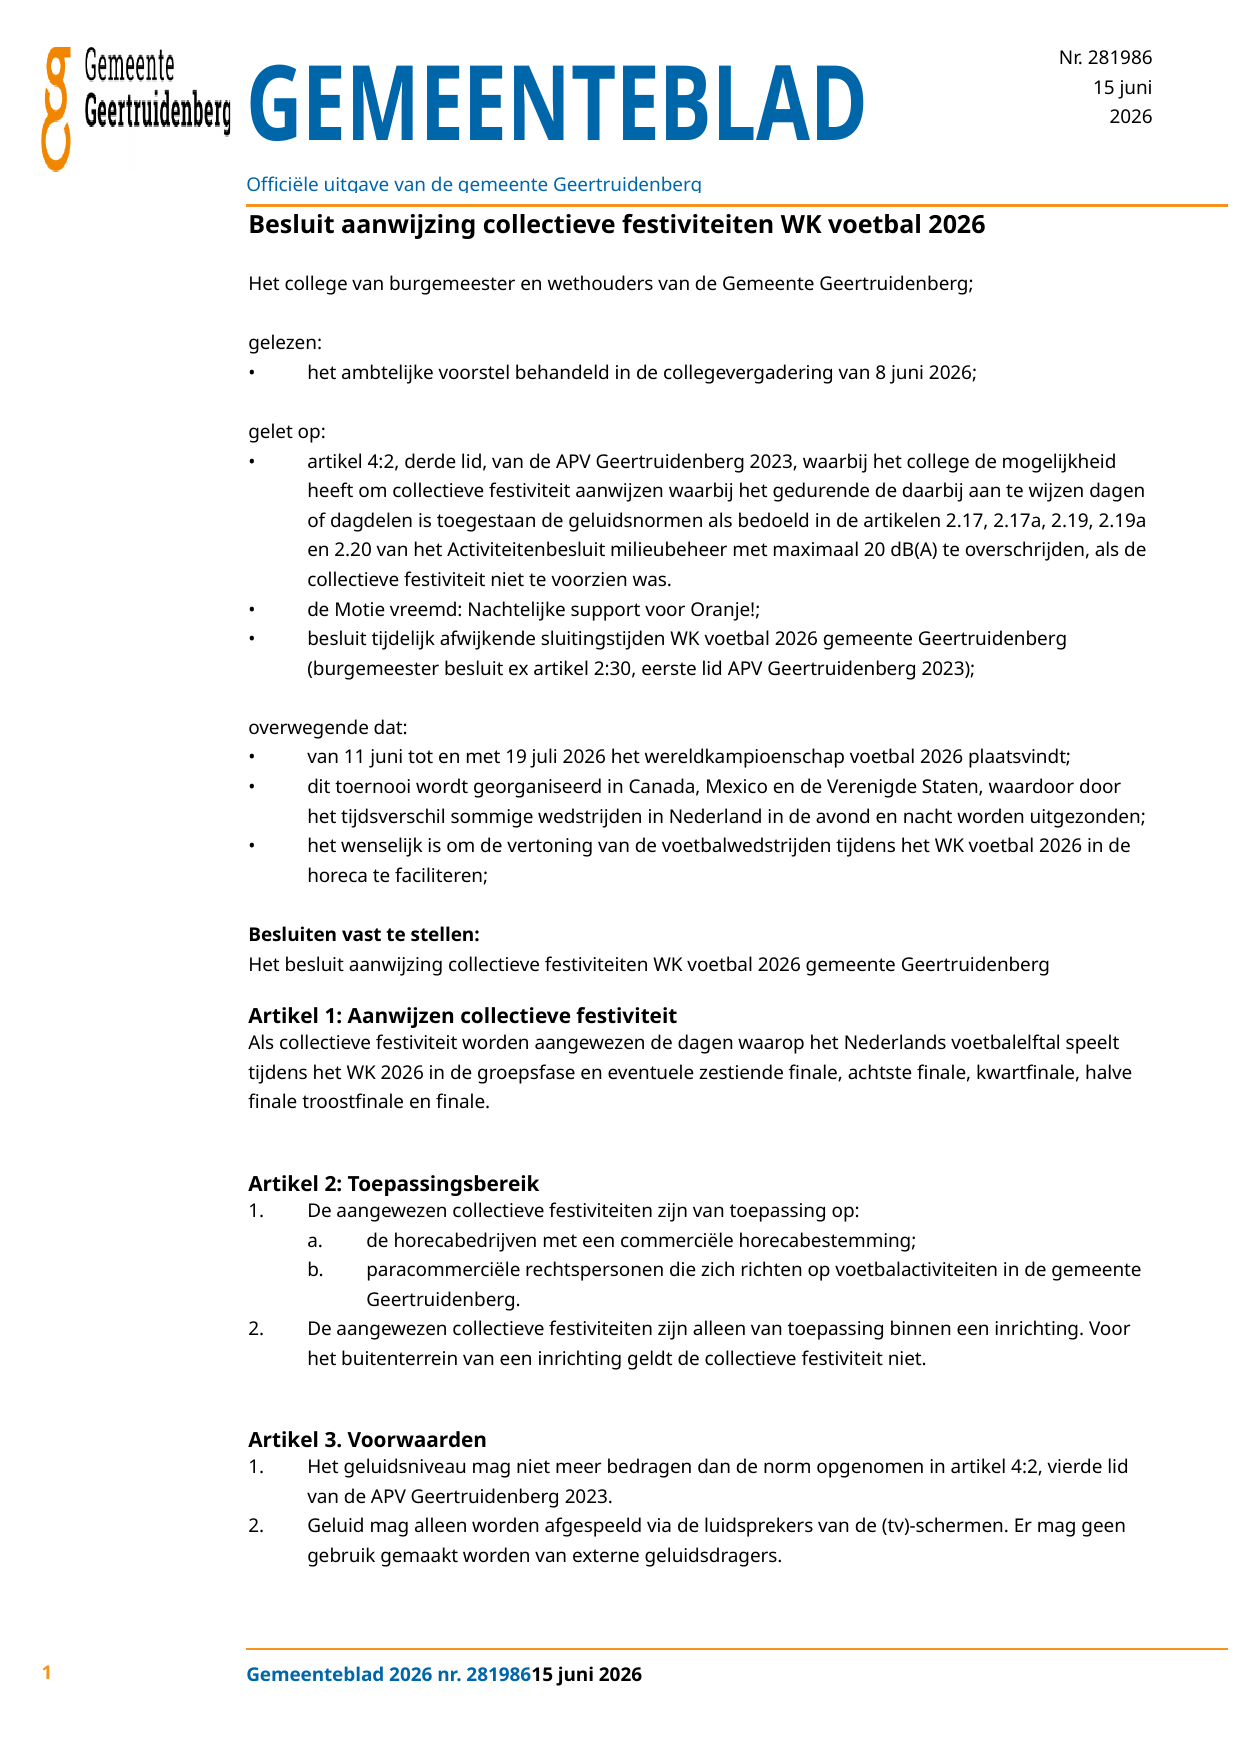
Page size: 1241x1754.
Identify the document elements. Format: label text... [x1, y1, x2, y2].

list dit toernooi wordt georganiseerd in Canada, Mexico en de Verenigde Staten, waardoor door het tijdsverschil sommige wedstrijden in Nederland in de avond en nacht worden uitgezonden; [248, 773, 1152, 828]
text gelet op: [248, 418, 1152, 444]
list artikel 4:2, derde lid, van de APV Geertruidenberg 2023, waarbij het college de mogelijkheid heeft om collectieve festiviteit aanwijzen waarbij het gedurende de daarbij aan te wijzen dagen of dagdelen is toegestaan de geluidsnormen als bedoeld in de artikelen 2.17, 2.17a, 2.19, 2.19a en 2.20 van het Activiteitenbesluit milieubeheer met maximaal 20 dB(A) te overschrijden, als de collectieve festiviteit niet te voorzien was. [248, 448, 1152, 592]
text Artikel 2: Toepassingsbereik [248, 1169, 1152, 1197]
list besluit tijdelijk afwijkende sluitingstijden WK voetbal 2026 gemeente Geertruidenberg (burgemeester besluit ex artikel 2:30, eerste lid APV Geertruidenberg 2023); [248, 625, 1152, 681]
text Artikel 1: Aanwijzen collectieve festiviteit [248, 1001, 1152, 1029]
text Besluiten vast te stellen: [248, 921, 1152, 947]
list de Motie vreemd: Nachtelijke support voor Oranje!; [248, 596, 1152, 621]
text Artikel 3. Voorwaarden [248, 1425, 1152, 1453]
text overwegende dat: [248, 714, 1152, 740]
text Besluit aanwijzing collectieve festiviteiten WK voetbal 2026 [248, 207, 1152, 241]
list De aangewezen collectieve festiviteiten zijn van toepassing op: [248, 1197, 1152, 1223]
picture [41, 47, 231, 172]
text Het college van burgemeester en wethouders van de Gemeente Geertruidenberg; [248, 270, 1152, 296]
list van 11 juni tot en met 19 juli 2026 het wereldkampioenschap voetbal 2026 plaatsvindt; [248, 744, 1152, 769]
list De aangewezen collectieve festiviteiten zijn alleen van toepassing binnen een inrichting. Voor het buitenterrein van een inrichting geldt de collectieve festiviteit niet. [248, 1316, 1152, 1371]
text Als collectieve festiviteit worden aangewezen de dagen waarop het Nederlands voetbalelftal speelt tijdens het WK 2026 in de groepsfase en eventuele zestiende finale, achtste finale, kwartfinale, halve finale troostfinale en finale. [248, 1029, 1152, 1114]
text gelezen: [248, 329, 1152, 355]
list de horecabedrijven met een commerciële horecabestemming; [307, 1227, 1152, 1252]
list Geluid mag alleen worden afgespeeld via de luidsprekers van de (tv)-schermen. Er mag geen gebruik gemaakt worden van externe geluidsdragers. [248, 1513, 1152, 1568]
text Het besluit aanwijzing collectieve festiviteiten WK voetbal 2026 gemeente Geertruidenberg [248, 951, 1152, 976]
list het ambtelijke voorstel behandeld in de collegevergadering van 8 juni 2026; [248, 359, 1152, 385]
list paracommerciële rechtspersonen die zich richten op voetbalactiviteiten in de gemeente Geertruidenberg. [307, 1256, 1152, 1312]
list het wenselijk is om de vertoning van de voetbalwedstrijden tijdens het WK voetbal 2026 in de horeca te faciliteren; [248, 832, 1152, 888]
list Het geluidsniveau mag niet meer bedragen dan de norm opgenomen in artikel 4:2, vierde lid van de APV Geertruidenberg 2023. [248, 1453, 1152, 1509]
